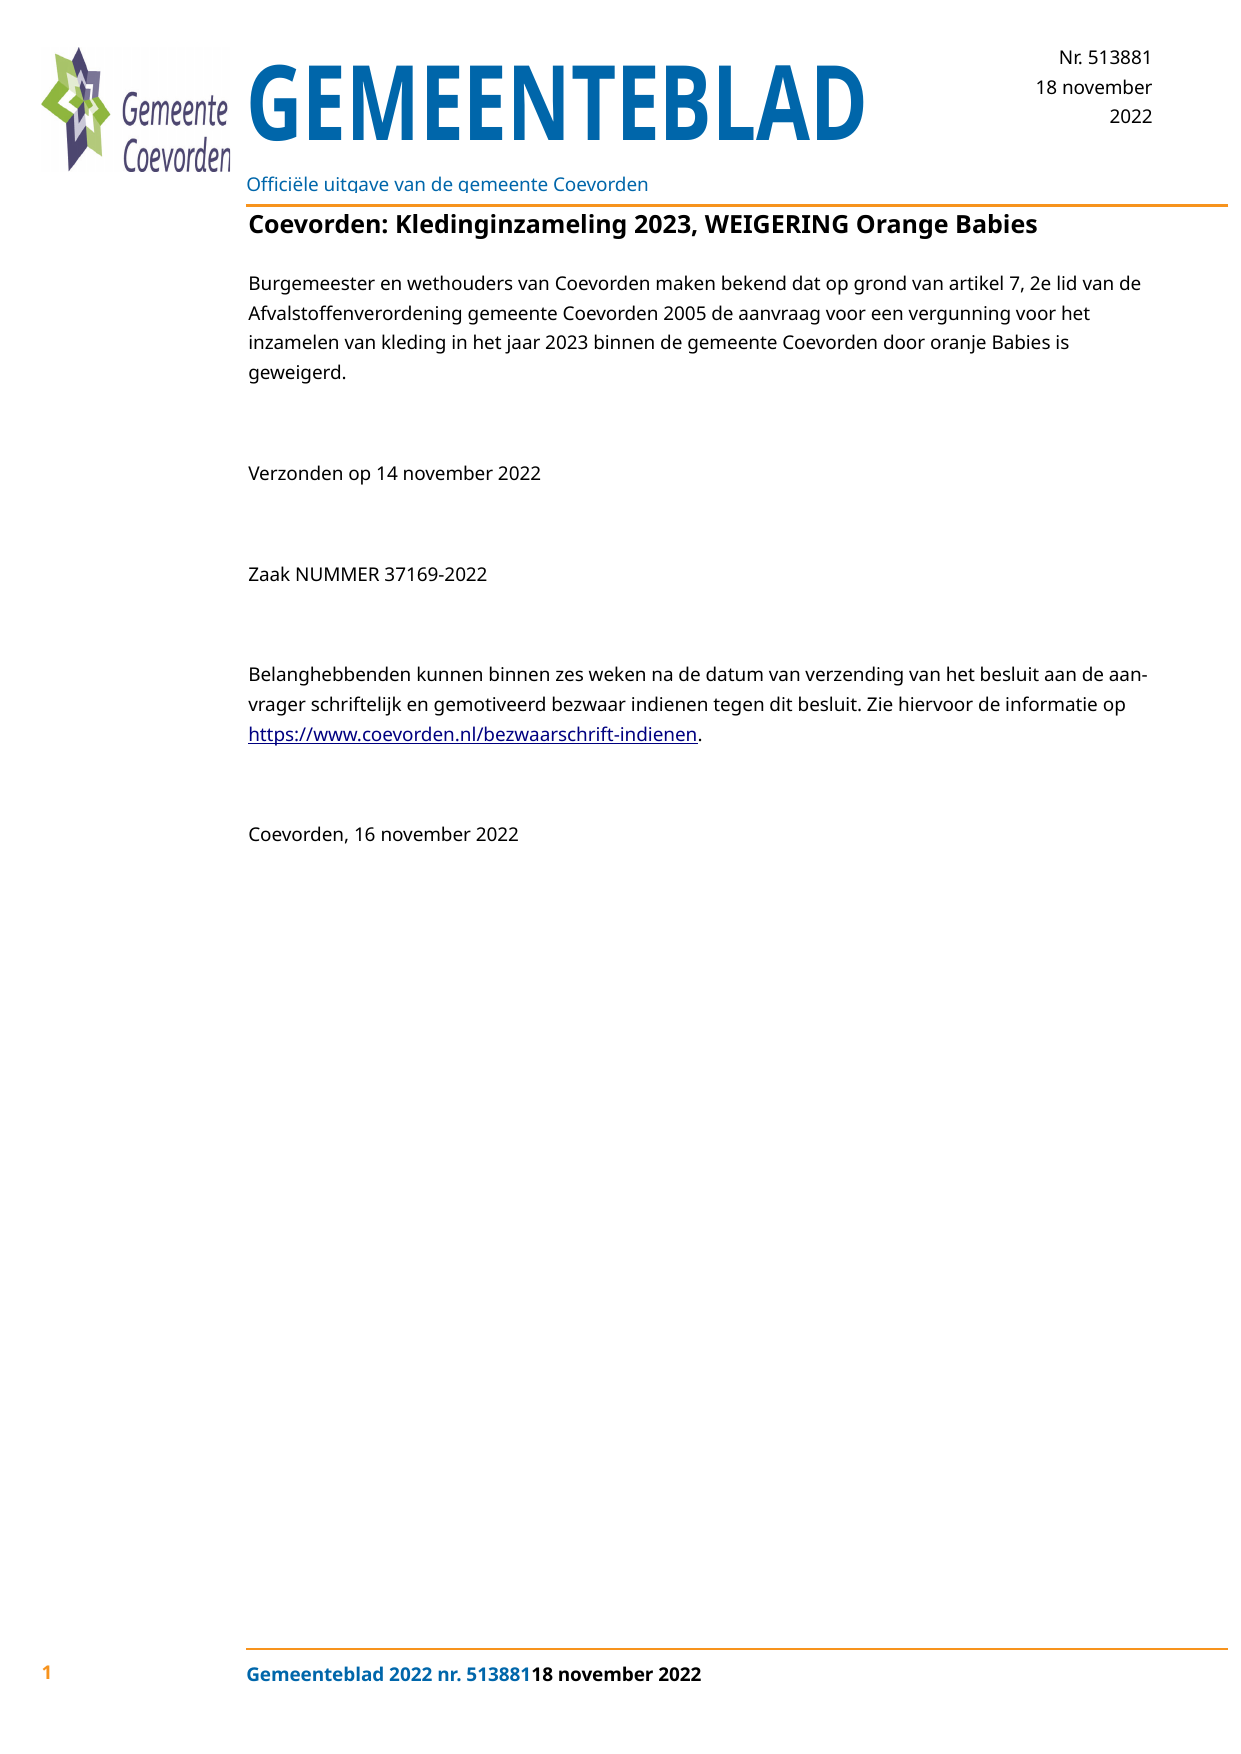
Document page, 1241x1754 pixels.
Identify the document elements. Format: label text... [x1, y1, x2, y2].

text Verzonden op 14 november 2022 [248, 460, 1152, 486]
text Zaak NUMMER 37169-2022 [248, 561, 1152, 586]
text Coevorden, 16 november 2022 [248, 822, 1152, 847]
text Burgemeester en wethouders van Coevorden maken bekend dat op grond van artikel 7, 2e lid van de Afvalstoffenverordening gemeente Coevorden 2005 de aanvraag voor een vergunning voor het inzamelen van kleding in het jaar 2023 binnen de gemeente Coevorden door oranje Babies is geweigerd. [248, 270, 1152, 385]
picture [41, 47, 231, 172]
text Coevorden: Kledinginzameling 2023, WEIGERING Orange Babies [248, 207, 1152, 241]
text Belanghebbenden kunnen binnen zes weken na de datum van verzending van het besluit aan de aan-vrager schriftelijk en gemotiveerd bezwaar indienen tegen dit besluit. Zie hiervoor de informatie op https://www.coevorden.nl/bezwaarschrift-indienen. [248, 662, 1152, 746]
